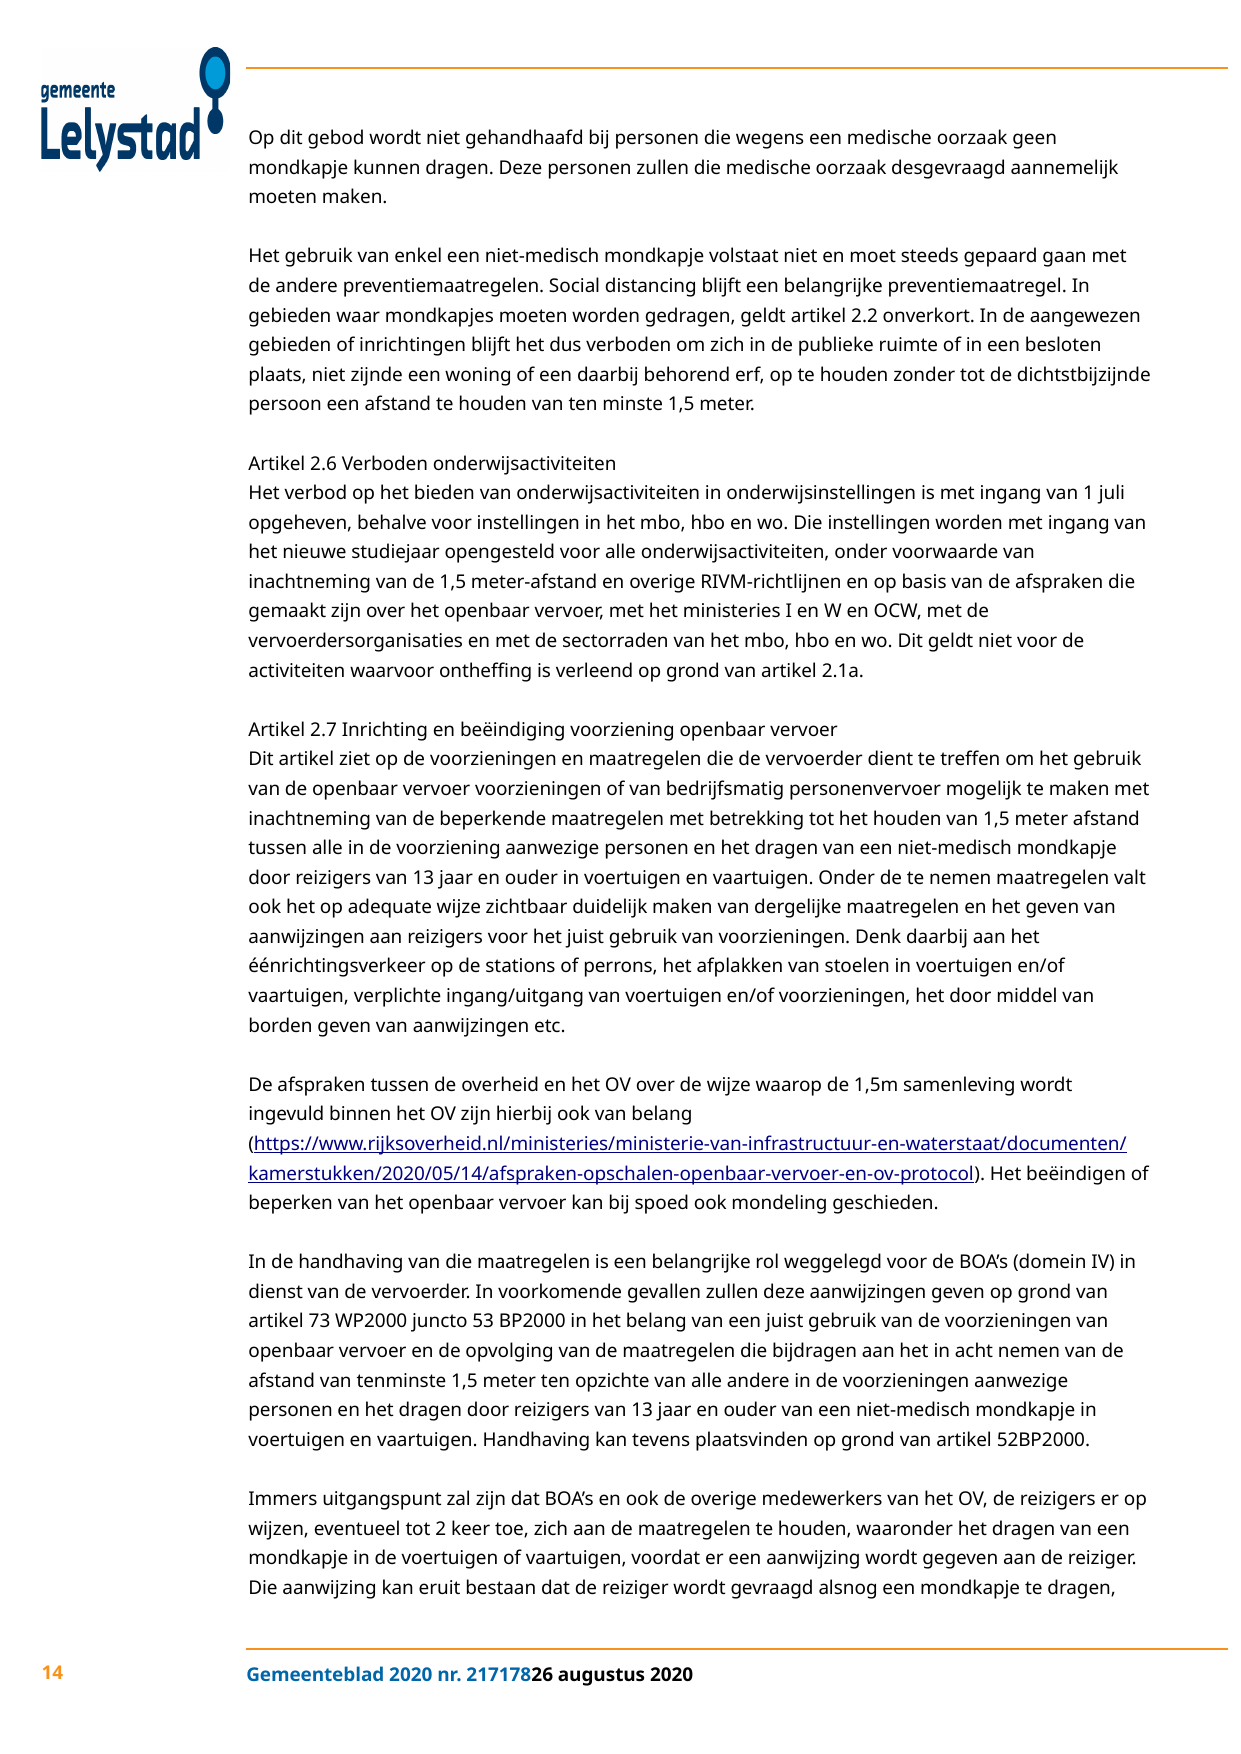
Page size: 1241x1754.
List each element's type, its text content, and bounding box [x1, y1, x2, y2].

text De afspraken tussen de overheid en het OV over de wijze waarop de 1,5m samenleving wordt ingevuld binnen het OV zijn hierbij ook van belang (https://www.rijksoverheid.nl/ministeries/ministerie-van-infrastructuur-en-waterstaat/documenten/kamerstukken/2020/05/14/afspraken-opschalen-openbaar-vervoer-en-ov-protocol). Het beëindigen of beperken van het openbaar vervoer kan bij spoed ook mondeling geschieden. [248, 1071, 1152, 1215]
picture [41, 47, 231, 172]
text Immers uitgangspunt zal zijn dat BOA’s en ook de overige medewerkers van het OV, de reizigers er op wijzen, eventueel tot 2 keer toe, zich aan de maatregelen te houden, waaronder het dragen van een mondkapje in de voertuigen of vaartuigen, voordat er een aanwijzing wordt gegeven aan de reiziger. Die aanwijzing kan eruit bestaan dat de reiziger wordt gevraagd alsnog een mondkapje te dragen, [248, 1485, 1152, 1600]
text Op dit gebod wordt niet gehandhaafd bij personen die wegens een medische oorzaak geen mondkapje kunnen dragen. Deze personen zullen die medische oorzaak desgevraagd aannemelijk moeten maken. [248, 124, 1152, 209]
text In de handhaving van die maatregelen is een belangrijke rol weggelegd voor de BOA’s (domein IV) in dienst van de vervoerder. In voorkomende gevallen zullen deze aanwijzingen geven op grond van artikel 73 WP2000 juncto 53 BP2000 in het belang van een juist gebruik van de voorzieningen van openbaar vervoer en de opvolging van de maatregelen die bijdragen aan het in acht nemen van de afstand van tenminste 1,5 meter ten opzichte van alle andere in de voorzieningen aanwezige personen en het dragen door reizigers van 13 jaar en ouder van een niet-medisch mondkapje in voertuigen en vaartuigen. Handhaving kan tevens plaatsvinden op grond van artikel 52BP2000. [248, 1248, 1152, 1452]
text Dit artikel ziet op de voorzieningen en maatregelen die de vervoerder dient te treffen om het gebruik van de openbaar vervoer voorzieningen of van bedrijfsmatig personenvervoer mogelijk te maken met inachtneming van de beperkende maatregelen met betrekking tot het houden van 1,5 meter afstand tussen alle in de voorziening aanwezige personen en het dragen van een niet-medisch mondkapje door reizigers van 13 jaar en ouder in voertuigen en vaartuigen. Onder de te nemen maatregelen valt ook het op adequate wijze zichtbaar duidelijk maken van dergelijke maatregelen en het geven van aanwijzingen aan reizigers voor het juist gebruik van voorzieningen. Denk daarbij aan het éénrichtingsverkeer op de stations of perrons, het afplakken van stoelen in voertuigen en/of vaartuigen, verplichte ingang/uitgang van voertuigen en/of voorzieningen, het door middel van borden geven van aanwijzingen etc. [248, 746, 1152, 1038]
text Het verbod op het bieden van onderwijsactiviteiten in onderwijsinstellingen is met ingang van 1 juli opgeheven, behalve voor instellingen in het mbo, hbo en wo. Die instellingen worden met ingang van het nieuwe studiejaar opengesteld voor alle onderwijsactiviteiten, onder voorwaarde van inachtneming van de 1,5 meter-afstand en overige RIVM-richtlijnen en op basis van de afspraken die gemaakt zijn over het openbaar vervoer, met het ministeries I en W en OCW, met de vervoerdersorganisaties en met de sectorraden van het mbo, hbo en wo. Dit geldt niet voor de activiteiten waarvoor ontheffing is verleend op grond van artikel 2.1a. [248, 479, 1152, 683]
text Artikel 2.6 Verboden onderwijsactiviteiten [248, 450, 1152, 476]
text Het gebruik van enkel een niet-medisch mondkapje volstaat niet en moet steeds gepaard gaan met de andere preventiemaatregelen. Social distancing blijft een belangrijke preventiemaatregel. In gebieden waar mondkapjes moeten worden gedragen, geldt artikel 2.2 onverkort. In de aangewezen gebieden of inrichtingen blijft het dus verboden om zich in de publieke ruimte of in een besloten plaats, niet zijnde een woning of een daarbij behorend erf, op te houden zonder tot de dichtstbijzijnde persoon een afstand te houden van ten minste 1,5 meter. [248, 243, 1152, 416]
text Artikel 2.7 Inrichting en beëindiging voorziening openbaar vervoer [248, 716, 1152, 742]
